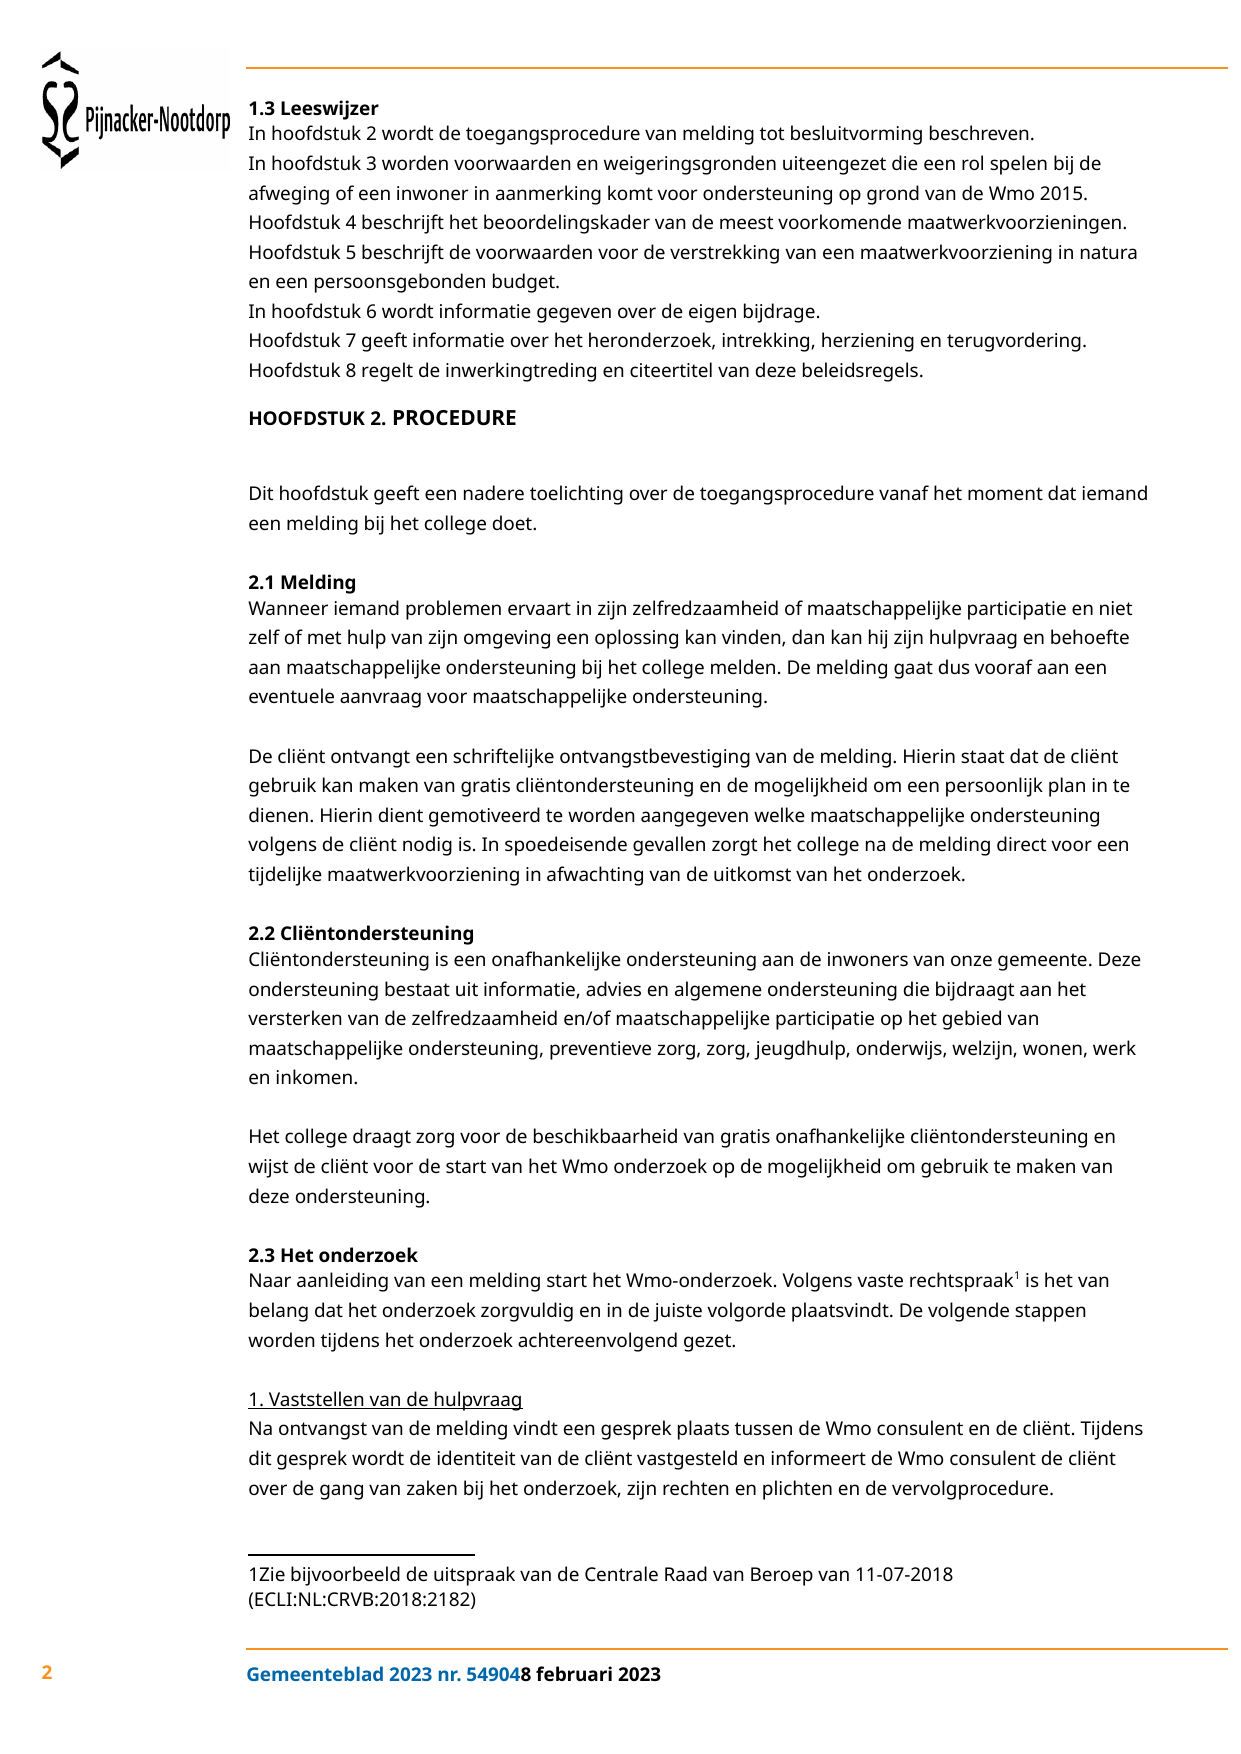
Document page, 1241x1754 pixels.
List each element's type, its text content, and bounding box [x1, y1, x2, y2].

text Dit hoofdstuk geeft een nadere toelichting over de toegangsprocedure vanaf het moment dat iemand een melding bij het college doet. [248, 481, 1152, 536]
text HOOFDSTUK 2. PROCEDURE [248, 403, 1152, 431]
text Hoofdstuk 4 beschrijft het beoordelingskader van de meest voorkomende maatwerkvoorzieningen. [248, 209, 1152, 235]
text Zie bijvoorbeeld de uitspraak van de Centrale Raad van Beroep van 11-07-2018 (ECLI:NL:CRVB:2018:2182) [248, 1561, 1152, 1612]
text 2.3 Het onderzoek [248, 1242, 1152, 1268]
text 1.3 Leeswijzer [248, 95, 1152, 121]
text 2.1 Melding [248, 569, 1152, 595]
text Cliëntondersteuning is een onafhankelijke ondersteuning aan de inwoners van onze gemeente. Deze ondersteuning bestaat uit informatie, advies en algemene ondersteuning die bijdraagt aan het versterken van de zelfredzaamheid en/of maatschappelijke participatie op het gebied van maatschappelijke ondersteuning, preventieve zorg, zorg, jeugdhulp, onderwijs, welzijn, wonen, werk en inkomen. [248, 946, 1152, 1090]
text Hoofdstuk 7 geeft informatie over het heronderzoek, intrekking, herziening en terugvordering. [248, 328, 1152, 353]
text In hoofdstuk 3 worden voorwaarden en weigeringsgronden uiteengezet die een rol spelen bij de afweging of een inwoner in aanmerking komt voor ondersteuning op grond van de Wmo 2015. [248, 150, 1152, 205]
text Wanneer iemand problemen ervaart in zijn zelfredzaamheid of maatschappelijke participatie en niet zelf of met hulp van zijn omgeving een oplossing kan vinden, dan kan hij zijn hulpvraag en behoefte aan maatschappelijke ondersteuning bij het college melden. De melding gaat dus vooraf aan een eventuele aanvraag voor maatschappelijke ondersteuning. [248, 595, 1152, 709]
text Na ontvangst van de melding vindt een gesprek plaats tussen de Wmo consulent en de cliënt. Tijdens dit gesprek wordt de identiteit van de cliënt vastgesteld en informeert de Wmo consulent de cliënt over de gang van zaken bij het onderzoek, zijn rechten en plichten en de vervolgprocedure. [248, 1416, 1152, 1501]
text In hoofdstuk 2 wordt de toegangsprocedure van melding tot besluitvorming beschreven. [248, 121, 1152, 146]
text Het college draagt zorg voor de beschikbaarheid van gratis onafhankelijke cliëntondersteuning en wijst de cliënt voor de start van het Wmo onderzoek op de mogelijkheid om gebruik te maken van deze ondersteuning. [248, 1124, 1152, 1208]
picture [41, 47, 231, 172]
text De cliënt ontvangt een schriftelijke ontvangstbevestiging van de melding. Hierin staat dat de cliënt gebruik kan maken van gratis cliëntondersteuning en de mogelijkheid om een persoonlijk plan in te dienen. Hierin dient gemotiveerd te worden aangegeven welke maatschappelijke ondersteuning volgens de cliënt nodig is. In spoedeisende gevallen zorgt het college na de melding direct voor een tijdelijke maatwerkvoorziening in afwachting van de uitkomst van het onderzoek. [248, 743, 1152, 887]
text 1. Vaststellen van de hulpvraag [248, 1386, 1152, 1412]
text Naar aanleiding van een melding start het Wmo-onderzoek. Volgens vaste rechtspraak is het van belang dat het onderzoek zorgvuldig en in de juiste volgorde plaatsvindt. De volgende stappen worden tijdens het onderzoek achtereenvolgend gezet. [248, 1268, 1152, 1353]
text Hoofdstuk 5 beschrijft de voorwaarden voor de verstrekking van een maatwerkvoorziening in natura en een persoonsgebonden budget. [248, 239, 1152, 294]
text Hoofdstuk 8 regelt de inwerkingtreding en citeertitel van deze beleidsregels. [248, 357, 1152, 383]
text In hoofdstuk 6 wordt informatie gegeven over de eigen bijdrage. [248, 298, 1152, 324]
text 2.2 Cliëntondersteuning [248, 920, 1152, 946]
